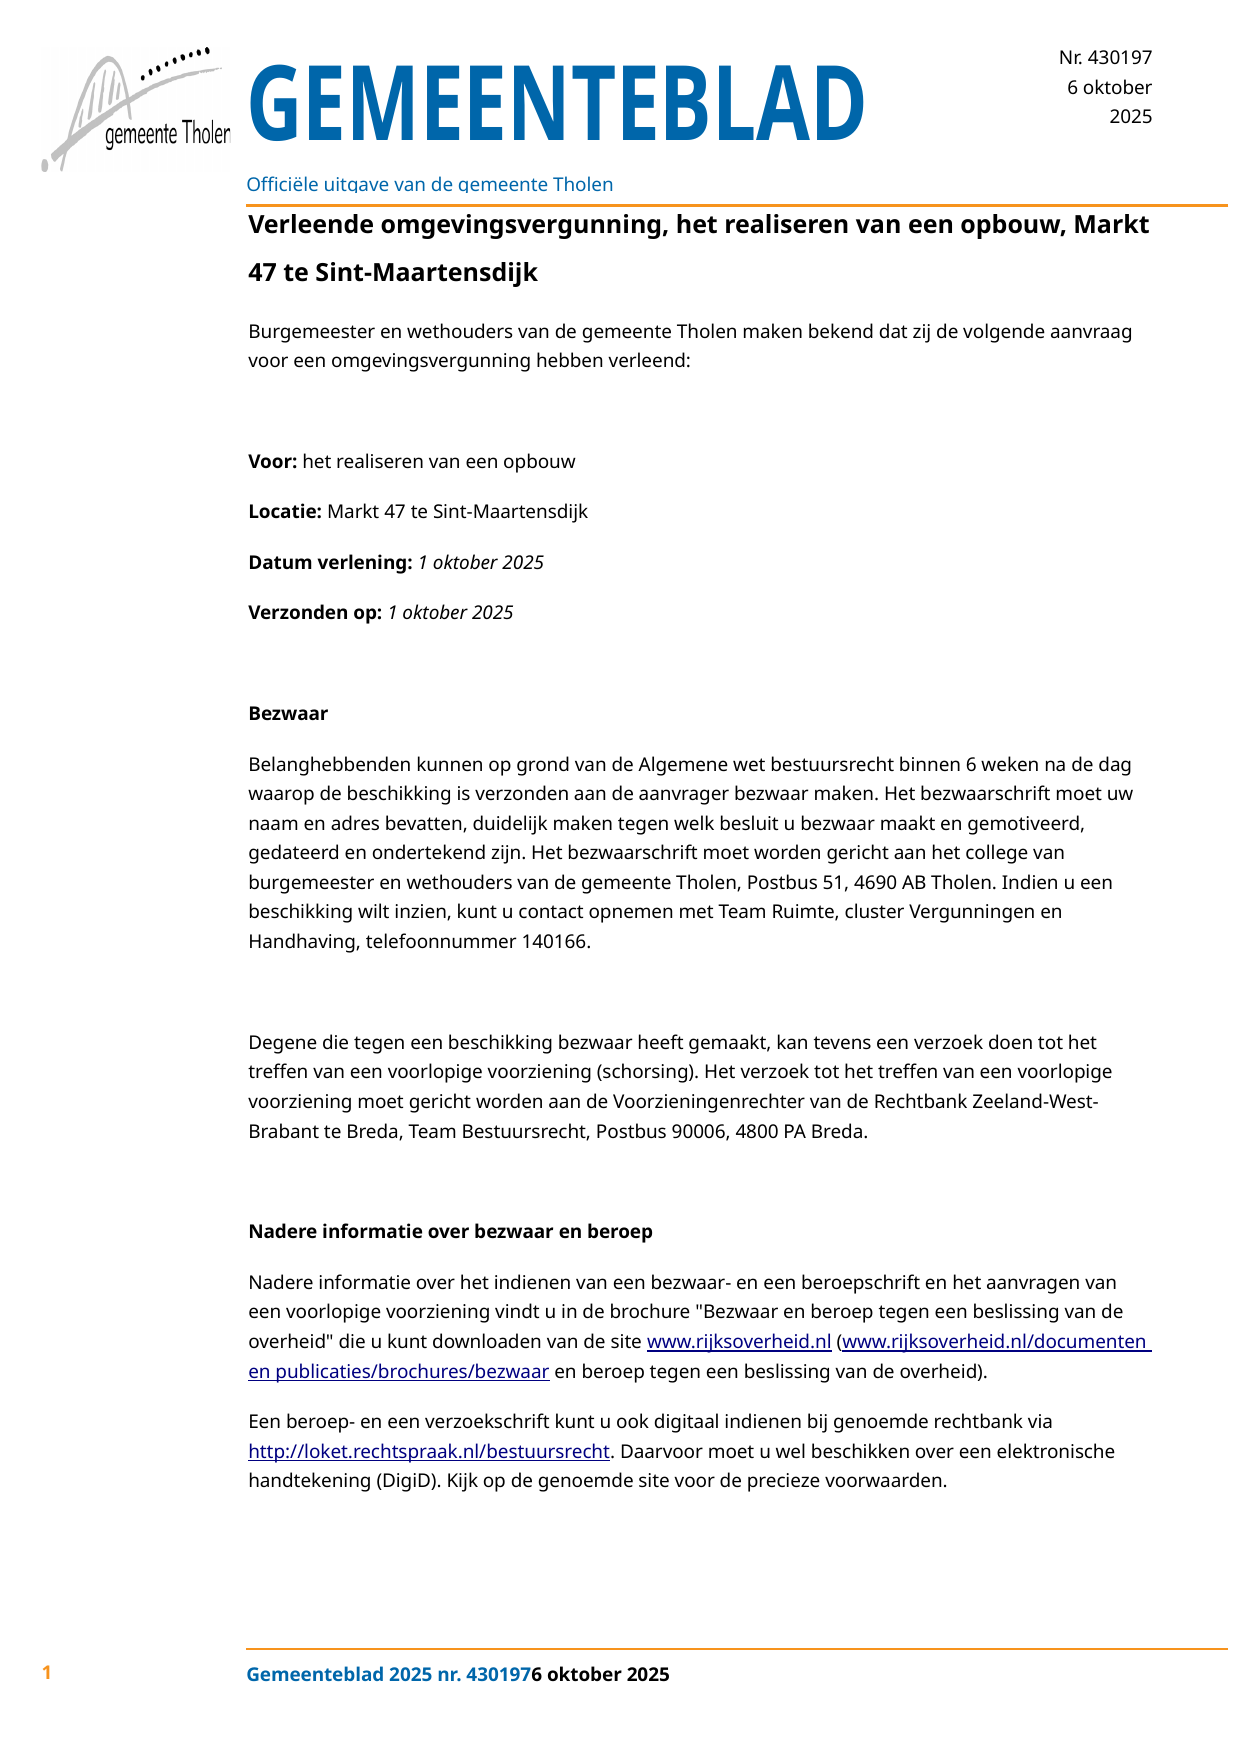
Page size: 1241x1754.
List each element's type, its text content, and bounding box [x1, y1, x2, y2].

text Nadere informatie over bezwaar en beroep [248, 1219, 1152, 1244]
picture [41, 47, 231, 172]
text Voor: het realiseren van een opbouw [248, 448, 1152, 474]
text Locatie: Markt 47 te Sint-Maartensdijk [248, 499, 1152, 524]
text Nadere informatie over het indienen van een bezwaar- en een beroepschrift en het aanvragen van een voorlopige voorziening vindt u in de brochure "Bezwaar en beroep tegen een beslissing van de overheid" die u kunt downloaden van de site www.rijksoverheid.nl (www.rijksoverheid.nl/documenten en publicaties/brochures/bezwaar en beroep tegen een beslissing van de overheid). [248, 1269, 1152, 1384]
text Verzonden op: 1 oktober 2025 [248, 599, 1152, 625]
text Burgemeester en wethouders van de gemeente Tholen maken bekend dat zij de volgende aanvraag voor een omgevingsvergunning hebben verleend: [248, 318, 1152, 373]
text Een beroep- en een verzoekschrift kunt u ook digitaal indienen bij genoemde rechtbank via http://loket.rechtspraak.nl/bestuursrecht. Daarvoor moet u wel beschikken over een elektronische handtekening (DigiD). Kijk op de genoemde site voor de precieze voorwaarden. [248, 1408, 1152, 1493]
text Degene die tegen een beschikking bezwaar heeft gemaakt, kan tevens een verzoek doen tot het treffen van een voorlopige voorziening (schorsing). Het verzoek tot het treffen van een voorlopige voorziening moet gericht worden aan de Voorzieningenrechter van de Rechtbank Zeeland-West-Brabant te Breda, Team Bestuursrecht, Postbus 90006, 4800 PA Breda. [248, 1029, 1152, 1144]
text Verleende omgevingsvergunning, het realiseren van een opbouw, Markt 47 te Sint-Maartensdijk [248, 207, 1152, 288]
text Belanghebbenden kunnen op grond van de Algemene wet bestuursrecht binnen 6 weken na de dag waarop de beschikking is verzonden aan de aanvrager bezwaar maken. Het bezwaarschrift moet uw naam en adres bevatten, duidelijk maken tegen welk besluit u bezwaar maakt en gemotiveerd, gedateerd en ondertekend zijn. Het bezwaarschrift moet worden gericht aan het college van burgemeester en wethouders van de gemeente Tholen, Postbus 51, 4690 AB Tholen. Indien u een beschikking wilt inzien, kunt u contact opnemen met Team Ruimte, cluster Vergunningen en Handhaving, telefoonnummer 140166. [248, 751, 1152, 954]
text Datum verlening: 1 oktober 2025 [248, 549, 1152, 575]
text Bezwaar [248, 700, 1152, 726]
